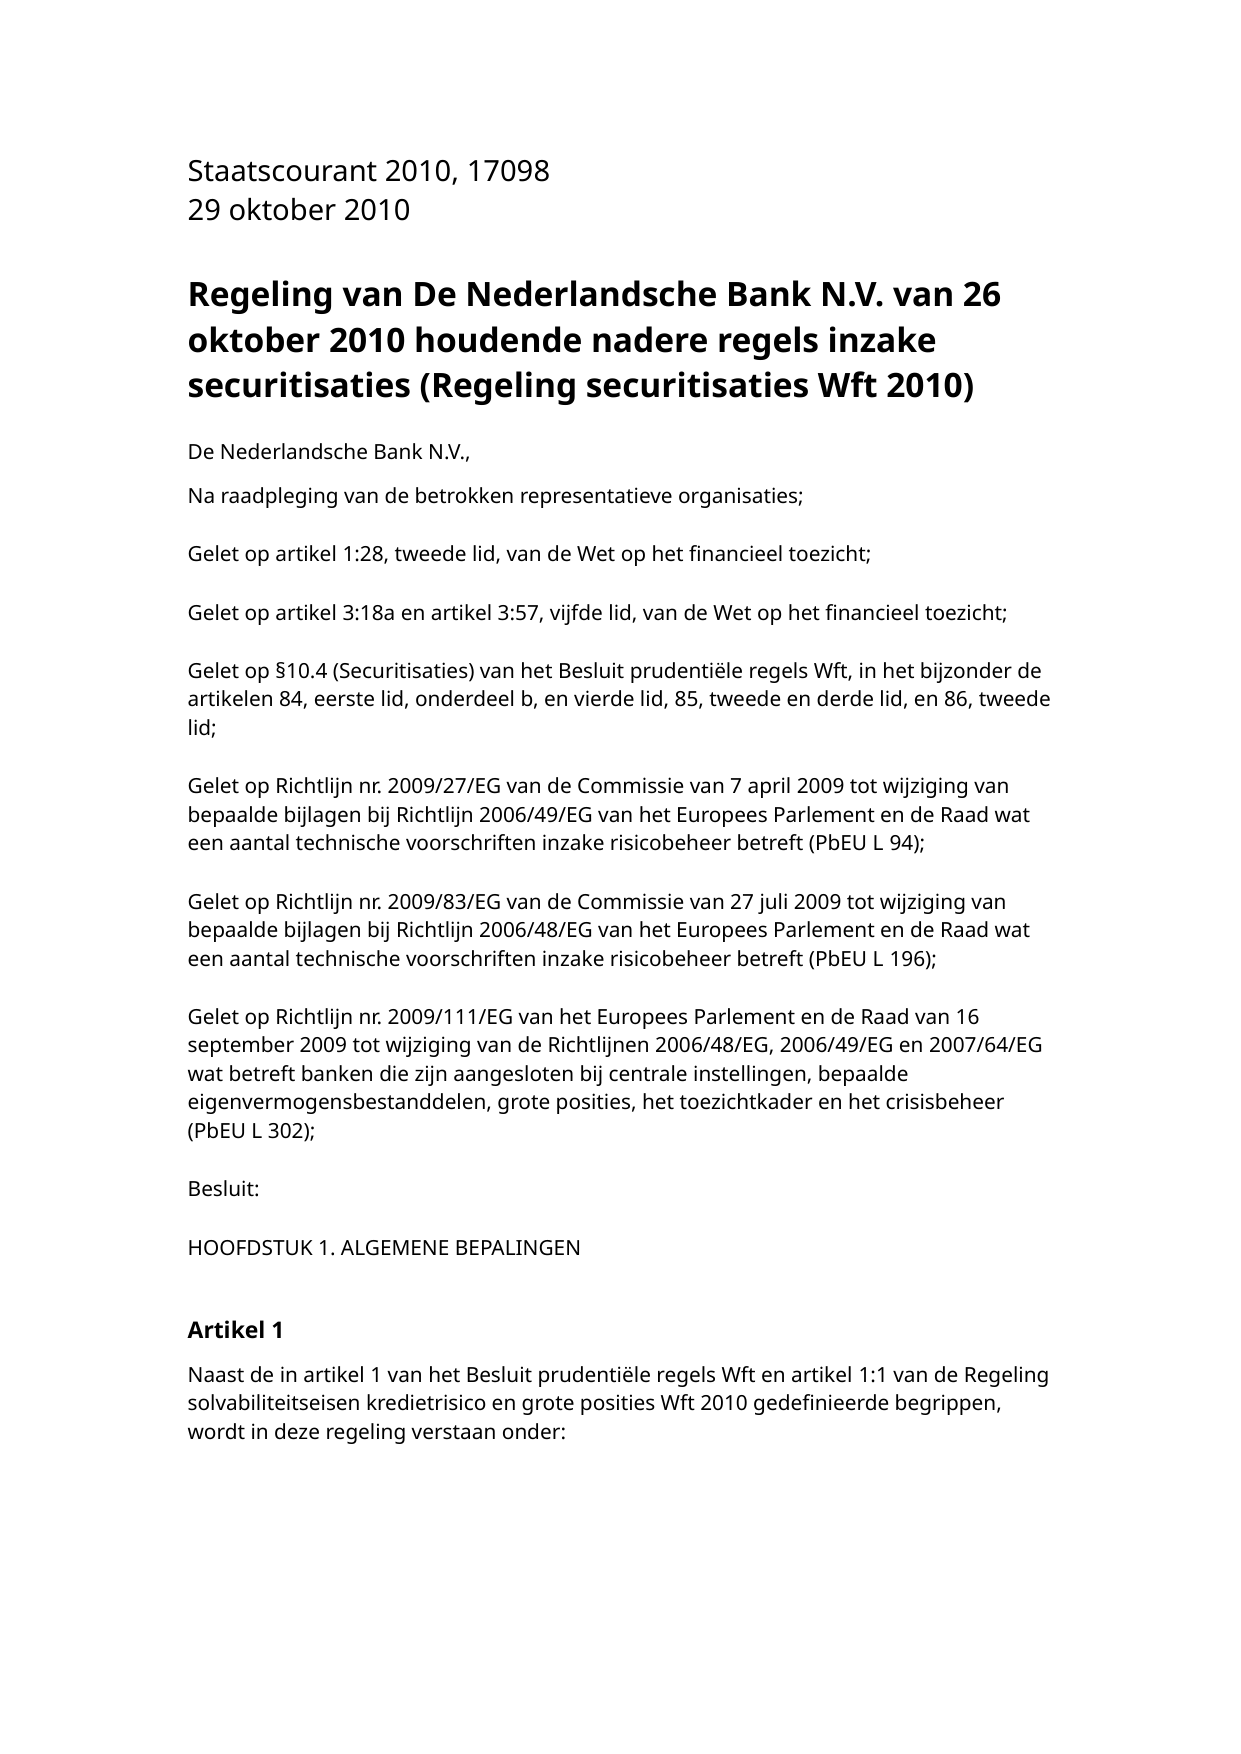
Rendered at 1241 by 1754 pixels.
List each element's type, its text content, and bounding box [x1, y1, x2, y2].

text Besluit: [187, 1174, 1053, 1203]
text 29 oktober 2010 [187, 190, 1053, 229]
text Naast de in artikel 1 van het Besluit prudentiële regels Wft en artikel 1:1 van de Regeling solvabiliteitseisen kredietrisico en grote posities Wft 2010 gedefinieerde begrippen, wordt in deze regeling verstaan onder: [187, 1360, 1053, 1445]
subtitle Regeling van De Nederlandsche Bank N.V. van 26 oktober 2010 houdende nadere regels inzake securitisaties (Regeling securitisaties Wft 2010) [187, 271, 1053, 407]
text De Nederlandsche Bank N.V., [187, 437, 1053, 466]
text Na raadpleging van de betrokken representatieve organisaties; [187, 481, 1053, 509]
text Gelet op Richtlijn nr. 2009/111/EG van het Europees Parlement en de Raad van 16 september 2009 tot wijziging van de Richtlijnen 2006/48/EG, 2006/49/EG en 2007/64/EG wat betreft banken die zijn aangesloten bij centrale instellingen, bepaalde eigenvermogensbestanddelen, grote posities, het toezichtkader en het crisisbeheer (PbEU L 302); [187, 1002, 1053, 1144]
text Gelet op artikel 1:28, tweede lid, van de Wet op het financieel toezicht; [187, 539, 1053, 568]
text Gelet op §10.4 (Securitisaties) van het Besluit prudentiële regels Wft, in het bijzonder de artikelen 84, eerste lid, onderdeel b, en vierde lid, 85, tweede en derde lid, en 86, tweede lid; [187, 656, 1053, 741]
subtitle Artikel 1 [187, 1314, 1053, 1345]
text Staatscourant 2010, 17098 [187, 150, 1053, 190]
text Gelet op Richtlijn nr. 2009/27/EG van de Commissie van 7 april 2009 tot wijziging van bepaalde bijlagen bij Richtlijn 2006/49/EG van het Europees Parlement en de Raad wat een aantal technische voorschriften inzake risicobeheer betreft (PbEU L 94); [187, 771, 1053, 857]
subtitle HOOFDSTUK 1. ALGEMENE BEPALINGEN [187, 1233, 1053, 1261]
text Gelet op artikel 3:18a en artikel 3:57, vijfde lid, van de Wet op het financieel toezicht; [187, 598, 1053, 626]
text Gelet op Richtlijn nr. 2009/83/EG van de Commissie van 27 juli 2009 tot wijziging van bepaalde bijlagen bij Richtlijn 2006/48/EG van het Europees Parlement en de Raad wat een aantal technische voorschriften inzake risicobeheer betreft (PbEU L 196); [187, 887, 1053, 972]
